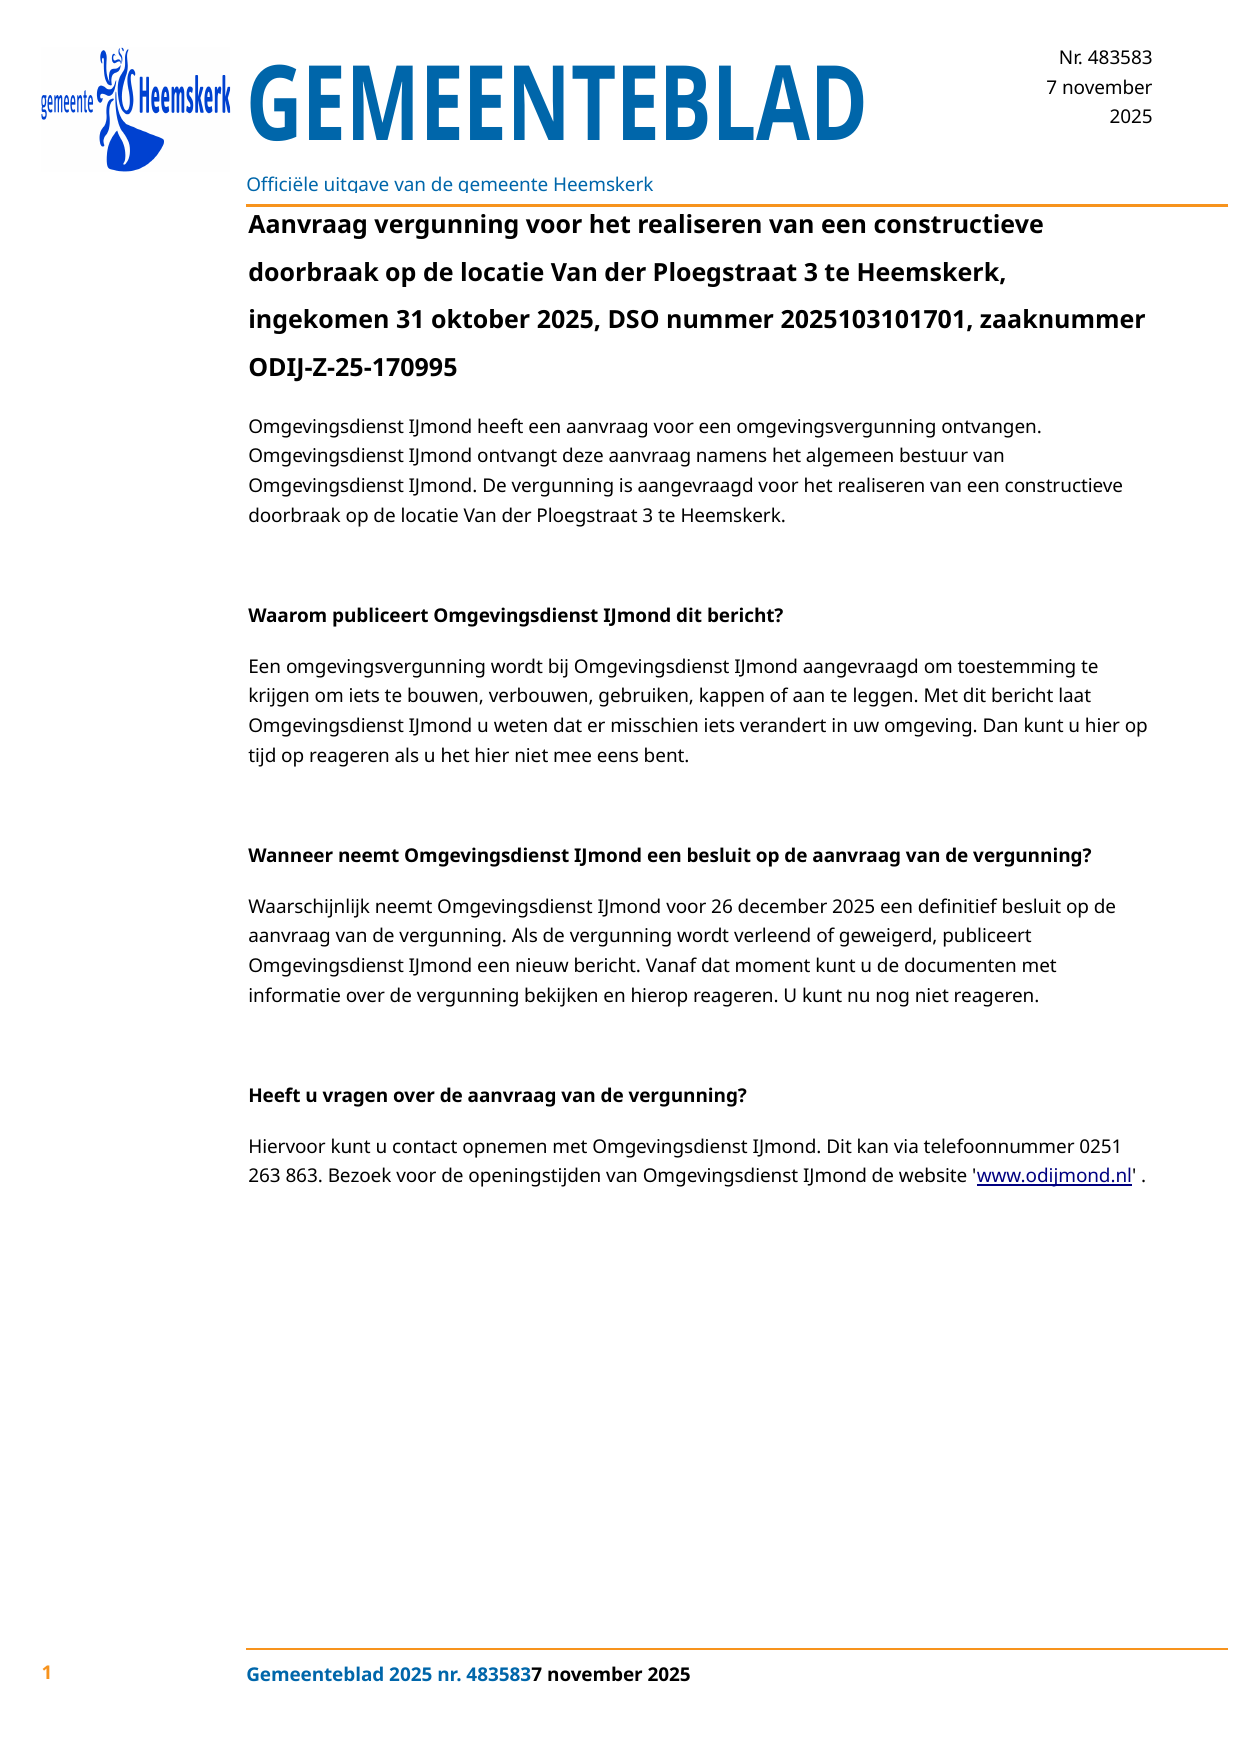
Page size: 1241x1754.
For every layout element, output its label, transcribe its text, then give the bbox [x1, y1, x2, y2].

text Wanneer neemt Omgevingsdienst IJmond een besluit op de aanvraag van de vergunning? [248, 843, 1152, 868]
text Waarom publiceert Omgevingsdienst IJmond dit bericht? [248, 603, 1152, 628]
text Een omgevingsvergunning wordt bij Omgevingsdienst IJmond aangevraagd om toestemming te krijgen om iets te bouwen, verbouwen, gebruiken, kappen of aan te leggen. Met dit bericht laat Omgevingsdienst IJmond u weten dat er misschien iets verandert in uw omgeving. Dan kunt u hier op tijd op reageren als u het hier niet mee eens bent. [248, 653, 1152, 768]
text Omgevingsdienst IJmond heeft een aanvraag voor een omgevingsvergunning ontvangen. Omgevingsdienst IJmond ontvangt deze aanvraag namens het algemeen bestuur van Omgevingsdienst IJmond. De vergunning is aangevraagd voor het realiseren van een constructieve doorbraak op de locatie Van der Ploegstraat 3 te Heemskerk. [248, 413, 1152, 528]
text Heeft u vragen over de aanvraag van de vergunning? [248, 1083, 1152, 1108]
picture [41, 47, 231, 172]
text Aanvraag vergunning voor het realiseren van een constructieve doorbraak op de locatie Van der Ploegstraat 3 te Heemskerk, ingekomen 31 oktober 2025, DSO nummer 2025103101701, zaaknummer ODIJ-Z-25-170995 [248, 207, 1152, 384]
text Hiervoor kunt u contact opnemen met Omgevingsdienst IJmond. Dit kan via telefoonnummer 0251 263 863. Bezoek voor de openingstijden van Omgevingsdienst IJmond de website 'www.odijmond.nl' . [248, 1133, 1152, 1188]
text Waarschijnlijk neemt Omgevingsdienst IJmond voor 26 december 2025 een definitief besluit op de aanvraag van de vergunning. Als de vergunning wordt verleend of geweigerd, publiceert Omgevingsdienst IJmond een nieuw bericht. Vanaf dat moment kunt u de documenten met informatie over de vergunning bekijken en hierop reageren. U kunt nu nog niet reageren. [248, 893, 1152, 1008]
